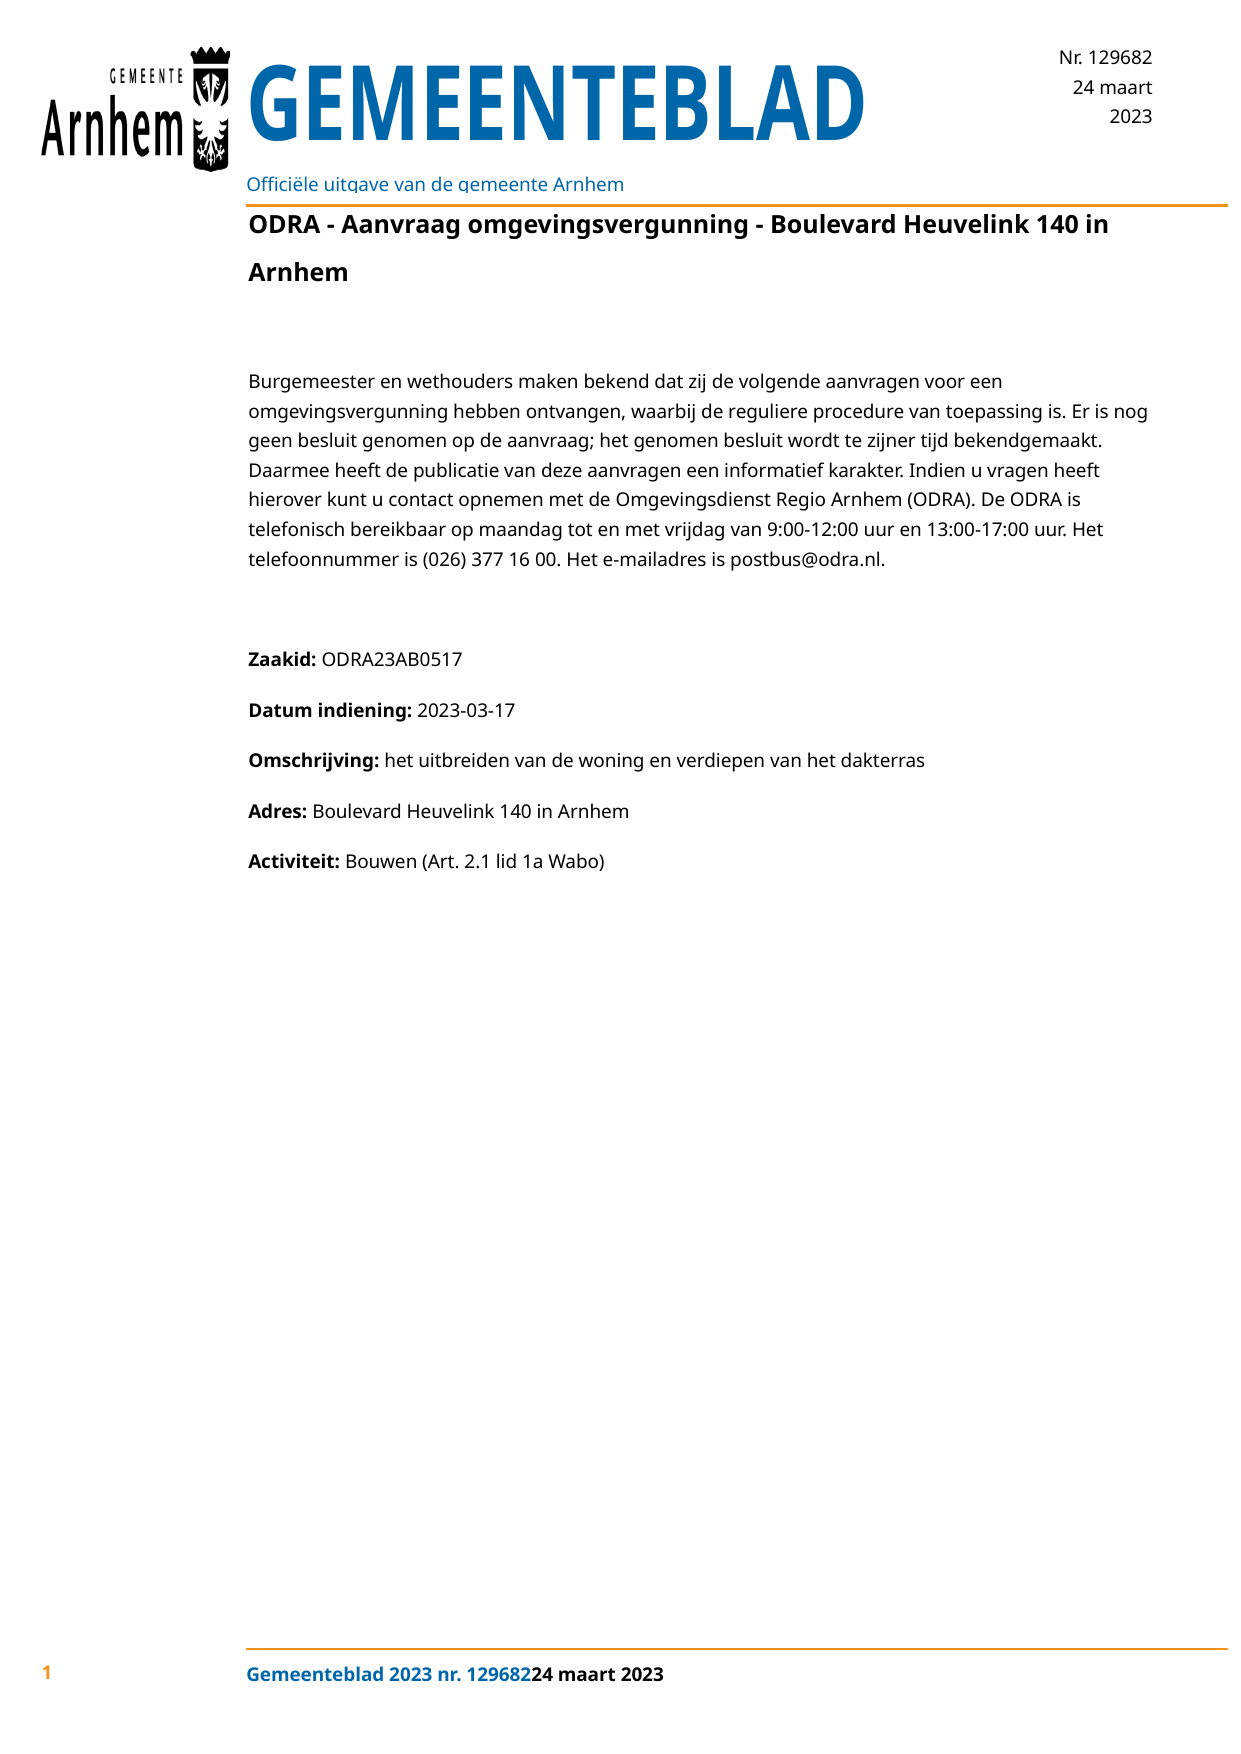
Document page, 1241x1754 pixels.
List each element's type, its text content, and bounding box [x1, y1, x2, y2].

text Burgemeester en wethouders maken bekend dat zij de volgende aanvragen voor een omgevingsvergunning hebben ontvangen, waarbij de reguliere procedure van toepassing is. Er is nog geen besluit genomen op de aanvraag; het genomen besluit wordt te zijner tijd bekendgemaakt. Daarmee heeft de publicatie van deze aanvragen een informatief karakter. Indien u vragen heeft hierover kunt u contact opnemen met de Omgevingsdienst Regio Arnhem (ODRA). De ODRA is telefonisch bereikbaar op maandag tot en met vrijdag van 9:00-12:00 uur en 13:00-17:00 uur. Het telefoonnummer is (026) 377 16 00. Het e-mailadres is postbus@odra.nl. [248, 368, 1152, 572]
picture [41, 47, 231, 172]
text Adres: Boulevard Heuvelink 140 in Arnhem [248, 798, 1152, 824]
text Omschrijving: het uitbreiden van de woning en verdiepen van het dakterras [248, 747, 1152, 773]
text Activiteit: Bouwen (Art. 2.1 lid 1a Wabo) [248, 848, 1152, 874]
text Datum indiening: 2023-03-17 [248, 697, 1152, 723]
text ODRA - Aanvraag omgevingsvergunning - Boulevard Heuvelink 140 in Arnhem [248, 207, 1152, 288]
text Zaakid: ODRA23AB0517 [248, 647, 1152, 672]
